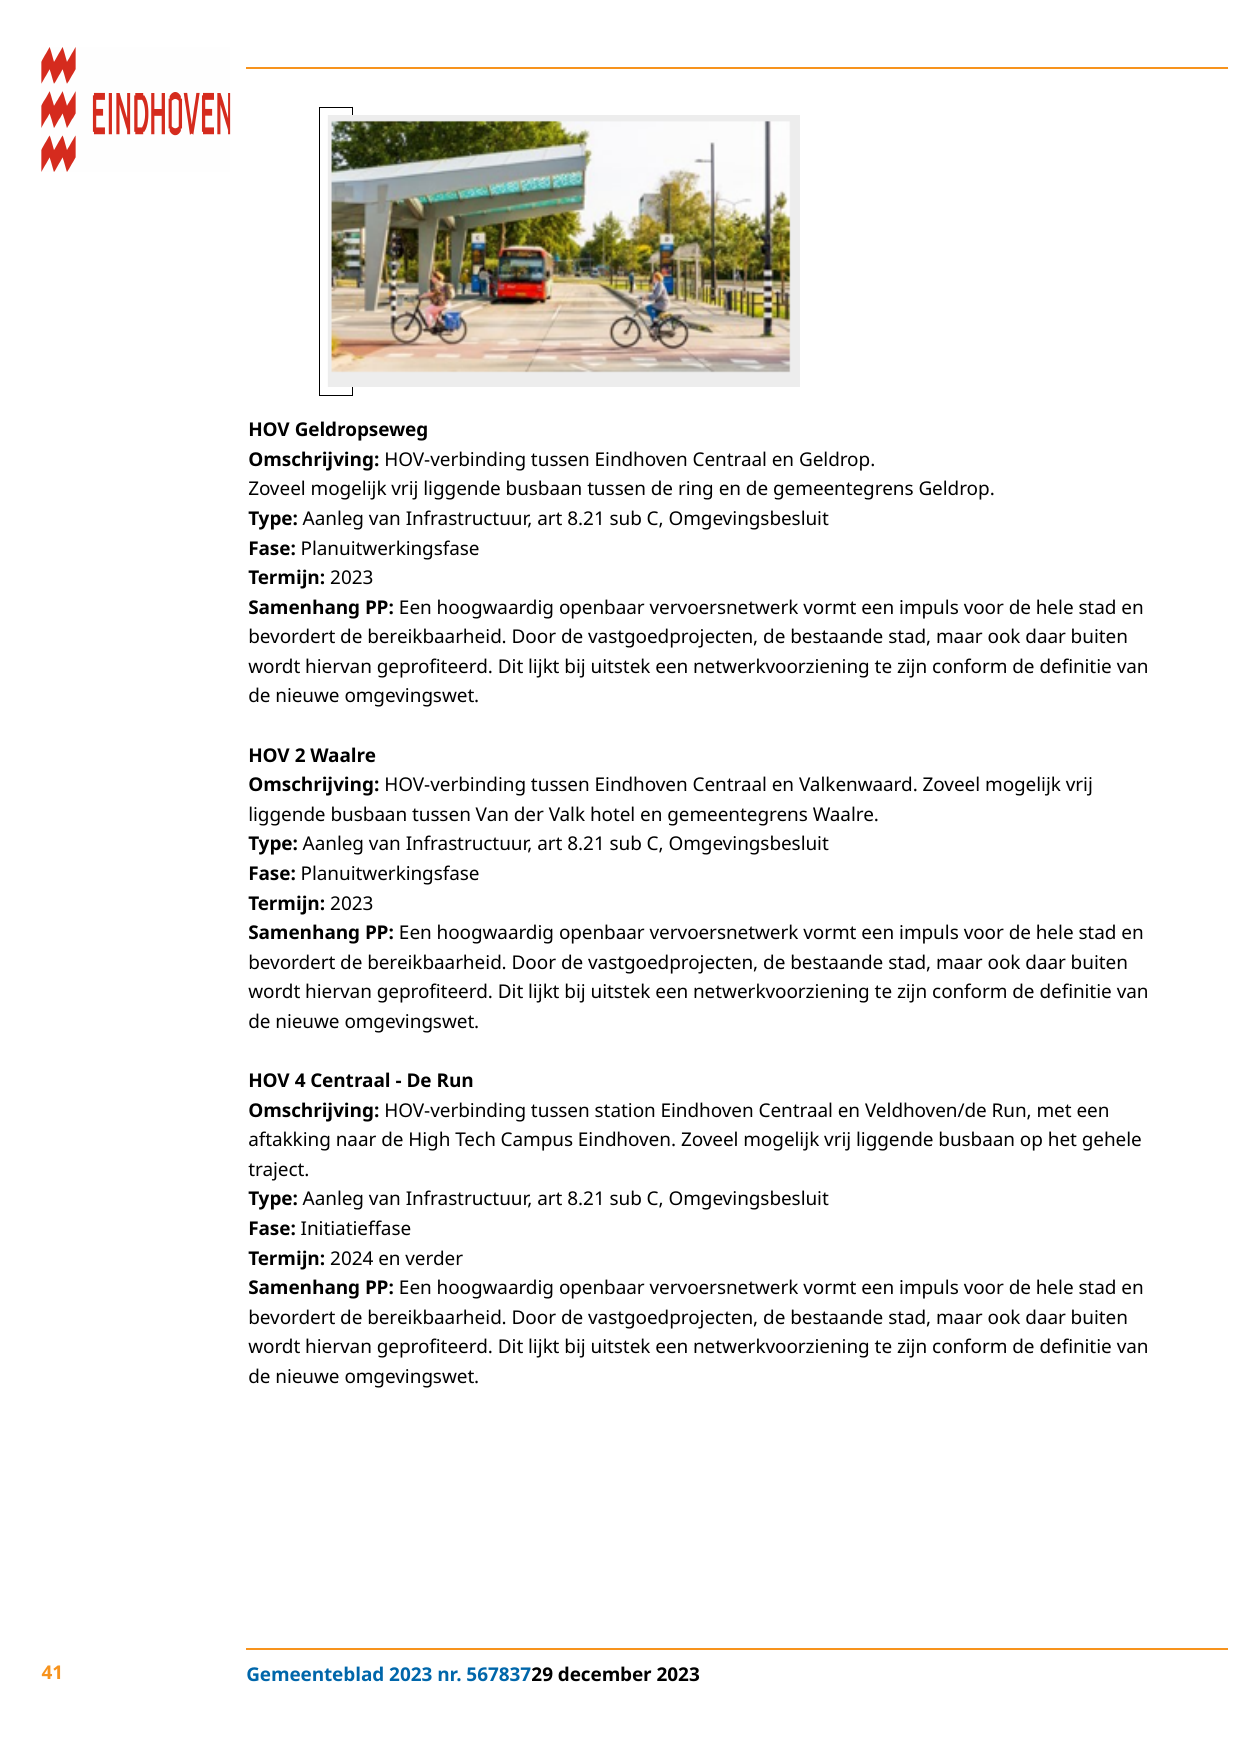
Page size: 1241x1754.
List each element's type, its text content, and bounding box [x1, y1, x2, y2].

text Omschrijving: HOV-verbinding tussen station Eindhoven Centraal en Veldhoven/de Run, met een aftakking naar de High Tech Campus Eindhoven. Zoveel mogelijk vrij liggende busbaan op het gehele traject. [248, 1097, 1152, 1182]
text HOV Geldropseweg [248, 416, 1152, 442]
text Termijn: 2024 en verder [248, 1245, 1152, 1271]
text Termijn: 2023 [248, 564, 1152, 590]
text Samenhang PP: Een hoogwaardig openbaar vervoersnetwerk vormt een impuls voor de hele stad en bevordert de bereikbaarheid. Door de vastgoedprojecten, de bestaande stad, maar ook daar buiten wordt hiervan geprofiteerd. Dit lijkt bij uitstek een netwerkvoorziening te zijn conform de definitie van de nieuwe omgevingswet. [248, 594, 1152, 708]
text Omschrijving: HOV-verbinding tussen Eindhoven Centraal en Valkenwaard. Zoveel mogelijk vrij liggende busbaan tussen Van der Valk hotel en gemeentegrens Waalre. [248, 771, 1152, 827]
text HOV 4 Centraal - De Run [248, 1067, 1152, 1093]
picture [327, 115, 800, 387]
text Type: Aanleg van Infrastructuur, art 8.21 sub C, Omgevingsbesluit [248, 831, 1152, 856]
text Samenhang PP: Een hoogwaardig openbaar vervoersnetwerk vormt een impuls voor de hele stad en bevordert de bereikbaarheid. Door de vastgoedprojecten, de bestaande stad, maar ook daar buiten wordt hiervan geprofiteerd. Dit lijkt bij uitstek een netwerkvoorziening te zijn conform de definitie van de nieuwe omgevingswet. [248, 1274, 1152, 1389]
text Omschrijving: HOV-verbinding tussen Eindhoven Centraal en Geldrop. [248, 446, 1152, 472]
text Zoveel mogelijk vrij liggende busbaan tussen de ring en de gemeentegrens Geldrop. [248, 476, 1152, 501]
picture [41, 47, 231, 172]
text Termijn: 2023 [248, 890, 1152, 916]
text Type: Aanleg van Infrastructuur, art 8.21 sub C, Omgevingsbesluit [248, 1186, 1152, 1211]
text Type: Aanleg van Infrastructuur, art 8.21 sub C, Omgevingsbesluit [248, 505, 1152, 531]
text HOV 2 Waalre [248, 742, 1152, 768]
text Fase: Planuitwerkingsfase [248, 535, 1152, 561]
text Fase: Planuitwerkingsfase [248, 860, 1152, 886]
text Samenhang PP: Een hoogwaardig openbaar vervoersnetwerk vormt een impuls voor de hele stad en bevordert de bereikbaarheid. Door de vastgoedprojecten, de bestaande stad, maar ook daar buiten wordt hiervan geprofiteerd. Dit lijkt bij uitstek een netwerkvoorziening te zijn conform de definitie van de nieuwe omgevingswet. [248, 919, 1152, 1034]
text Fase: Initiatieffase [248, 1215, 1152, 1241]
